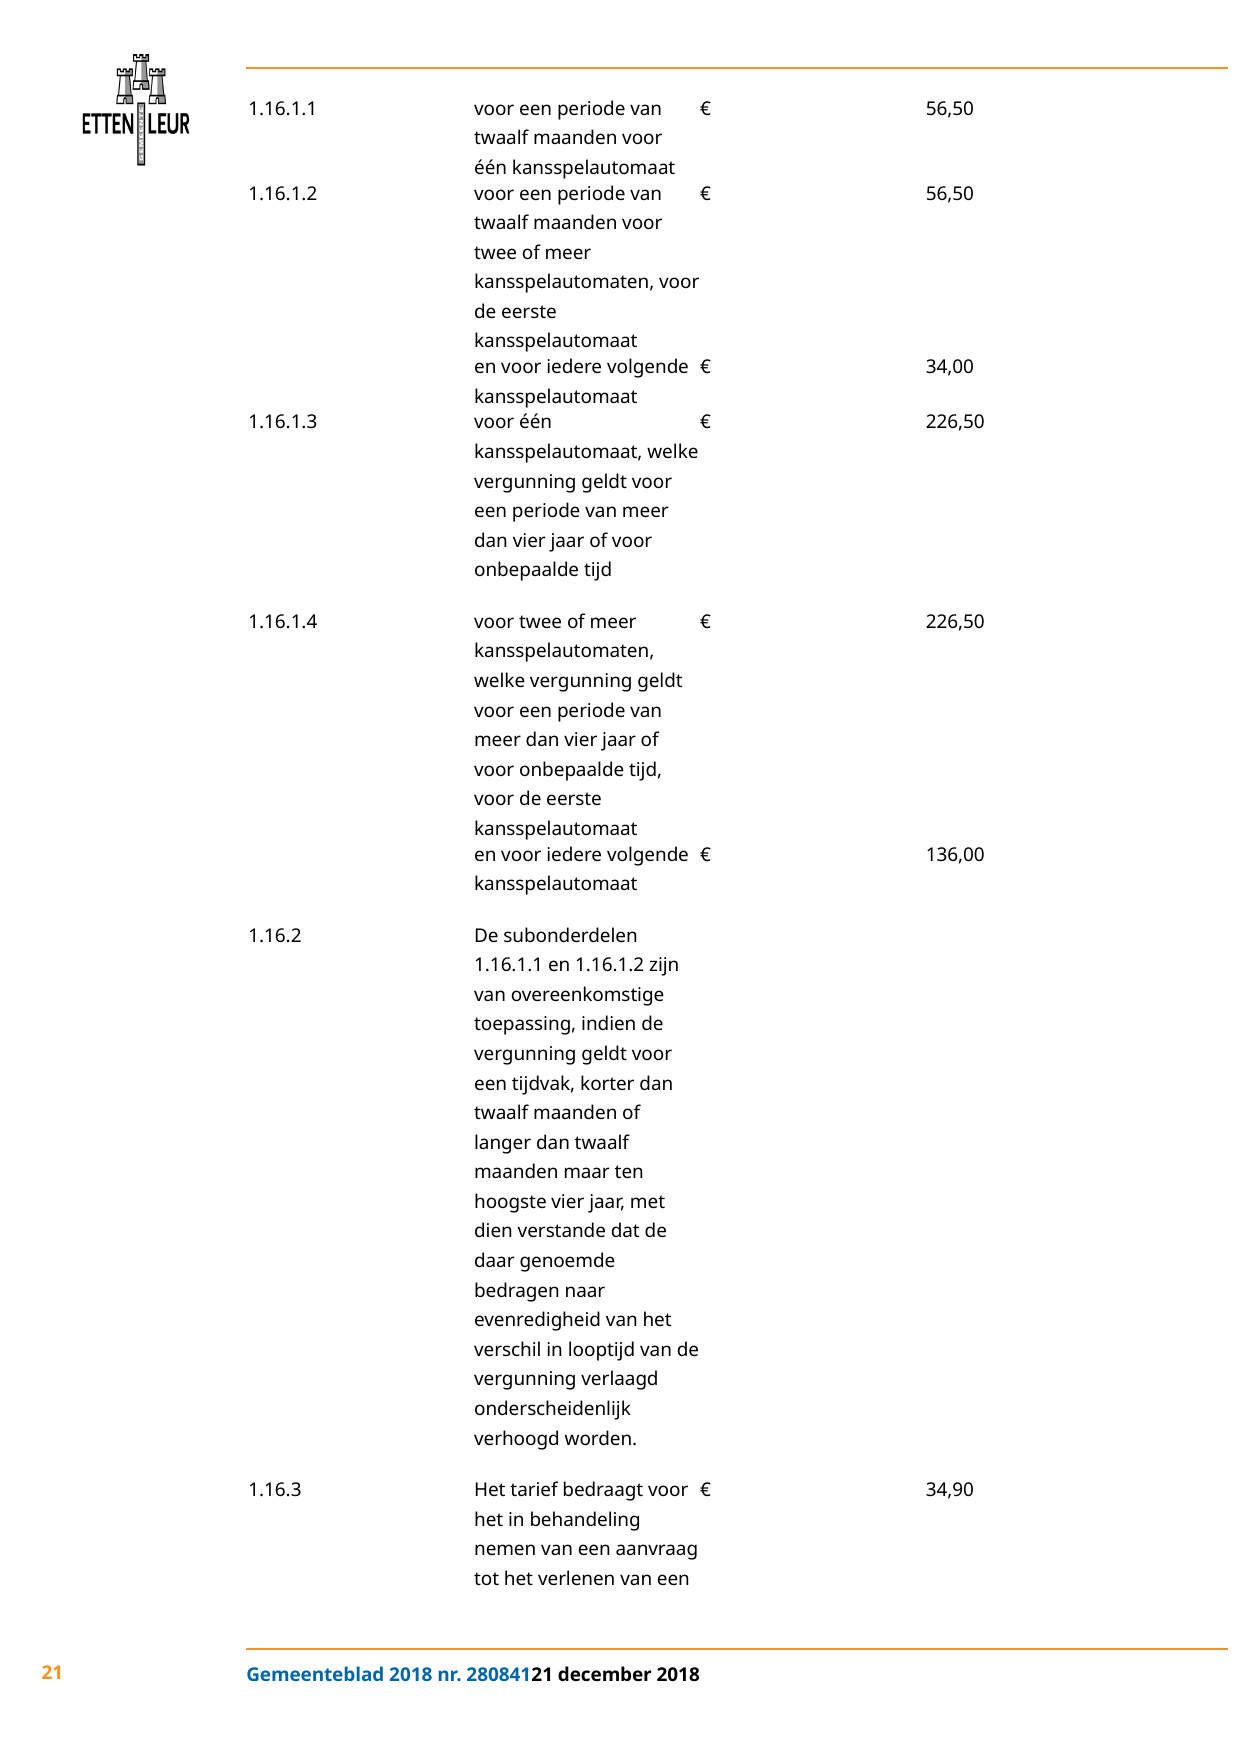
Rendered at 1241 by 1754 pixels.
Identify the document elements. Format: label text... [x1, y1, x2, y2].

table_cell 226,50 [926, 409, 1152, 582]
table_cell € [700, 353, 926, 409]
table_cell [474, 582, 700, 608]
table_cell 56,50 [926, 180, 1152, 353]
table_cell voor een periode van twaalf maanden voor één kansspelautomaat [474, 95, 700, 180]
table_cell € [700, 608, 926, 841]
table_cell voor twee of meer kansspelautomaten, welke vergunning geldt voor een periode van meer dan vier jaar of voor onbepaalde tijd, voor de eerste kansspelautomaat [474, 608, 700, 841]
table_cell Het tarief bedraagt voor het in behandeling nemen van een aanvraag tot het verlenen van een [474, 1476, 700, 1591]
table_cell [700, 582, 926, 608]
table_cell [474, 896, 700, 922]
table_cell € [700, 409, 926, 582]
table_cell 1.16.3 [248, 1476, 474, 1591]
table_cell [926, 896, 1152, 922]
table_cell [248, 841, 474, 896]
table_cell € [700, 1476, 926, 1591]
table_cell 34,00 [926, 353, 1152, 409]
table_cell [700, 1451, 926, 1476]
table_cell 34,90 [926, 1476, 1152, 1591]
table_cell [248, 353, 474, 409]
table_cell [248, 1451, 474, 1476]
table_cell [700, 922, 926, 1451]
table_cell 1.16.1.4 [248, 608, 474, 841]
table_cell 1.16.1.3 [248, 409, 474, 582]
picture [41, 47, 231, 172]
table_cell [248, 896, 474, 922]
table_cell 56,50 [926, 95, 1152, 180]
table_cell 136,00 [926, 841, 1152, 896]
table_cell 1.16.2 [248, 922, 474, 1451]
table_cell [926, 1451, 1152, 1476]
table_cell [926, 922, 1152, 1451]
table_cell € [700, 180, 926, 353]
table_cell voor één kansspelautomaat, welke vergunning geldt voor een periode van meer dan vier jaar of voor onbepaalde tijd [474, 409, 700, 582]
table_cell [474, 1451, 700, 1476]
table_cell [926, 582, 1152, 608]
table_cell € [700, 95, 926, 180]
table_cell De subonderdelen 1.16.1.1 en 1.16.1.2 zijn van overeenkomstige toepassing, indien de vergunning geldt voor een tijdvak, korter dan twaalf maanden of langer dan twaalf maanden maar ten hoogste vier jaar, met dien verstande dat de daar genoemde bedragen naar evenredigheid van het verschil in looptijd van de vergunning verlaagd onderscheidenlijk verhoogd worden. [474, 922, 700, 1451]
table_cell [248, 582, 474, 608]
table_cell 1.16.1.2 [248, 180, 474, 353]
table_cell voor een periode van twaalf maanden voor twee of meer kansspelautomaten, voor de eerste kansspelautomaat [474, 180, 700, 353]
table_cell 226,50 [926, 608, 1152, 841]
table_cell 1.16.1.1 [248, 95, 474, 180]
table_cell [700, 896, 926, 922]
table_cell en voor iedere volgende kansspelautomaat [474, 841, 700, 896]
table_cell € [700, 841, 926, 896]
table_cell en voor iedere volgende kansspelautomaat [474, 353, 700, 409]
